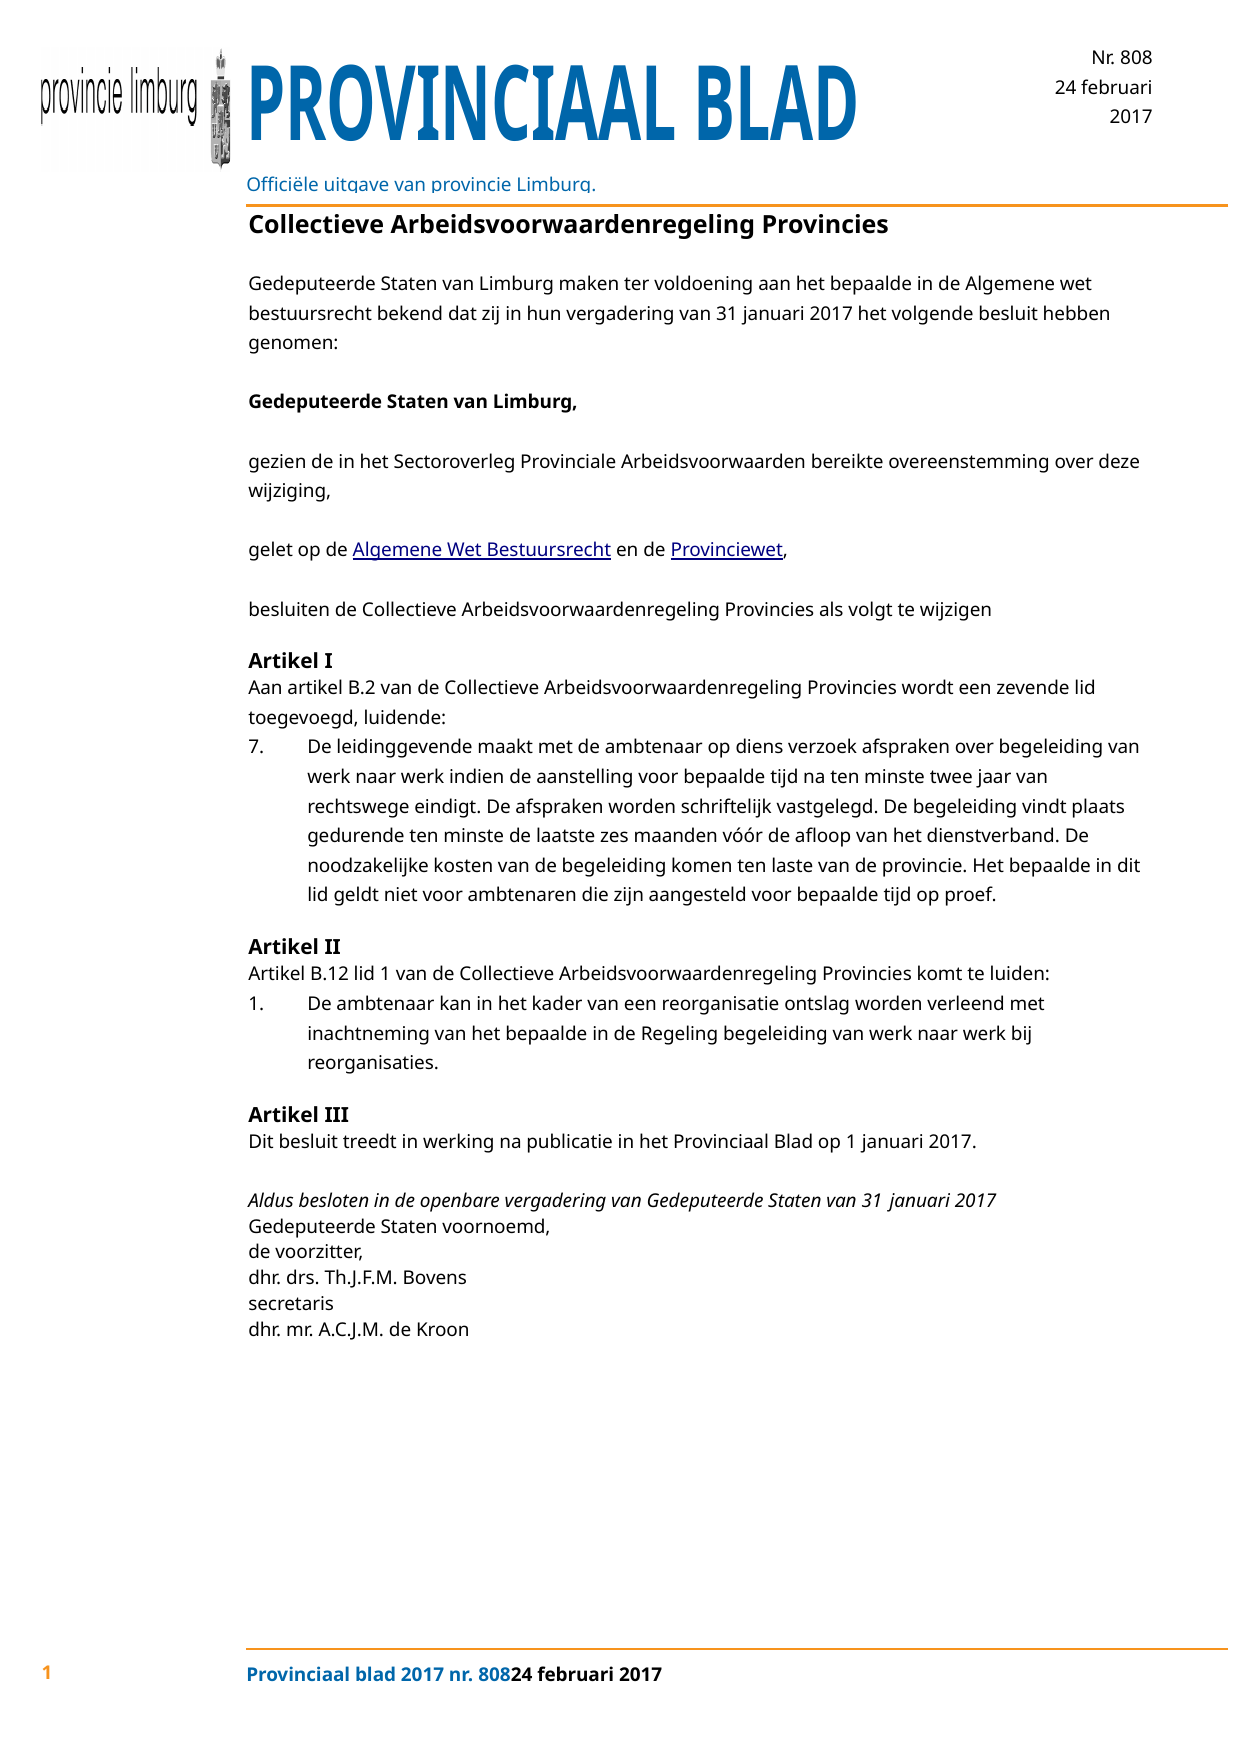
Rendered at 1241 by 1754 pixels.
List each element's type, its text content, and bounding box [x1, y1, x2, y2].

list De ambtenaar kan in het kader van een reorganisatie ontslag worden verleend met inachtneming van het bepaalde in de Regeling begeleiding van werk naar werk bij reorganisaties. [248, 990, 1152, 1075]
text Artikel I [248, 646, 1152, 674]
list De leidinggevende maakt met de ambtenaar op diens verzoek afspraken over begeleiding van werk naar werk indien de aanstelling voor bepaalde tijd na ten minste twee jaar van rechtswege eindigt. De afspraken worden schriftelijk vastgelegd. De begeleiding vindt plaats gedurende ten minste de laatste zes maanden vóór de afloop van het dienstverband. De noodzakelijke kosten van de begeleiding komen ten laste van de provincie. Het bepaalde in dit lid geldt niet voor ambtenaren die zijn aangesteld voor bepaalde tijd op proef. [248, 734, 1152, 907]
text secretaris [248, 1290, 1152, 1316]
text Aldus besloten in de openbare vergadering van Gedeputeerde Staten van 31 januari 2017 [248, 1187, 1152, 1213]
text gelet op de Algemene Wet Bestuursrecht en de Provinciewet, [248, 537, 1152, 562]
text Gedeputeerde Staten van Limburg, [248, 389, 1152, 414]
text gezien de in het Sectoroverleg Provinciale Arbeidsvoorwaarden bereikte overeenstemming over deze wijziging, [248, 448, 1152, 503]
text Collectieve Arbeidsvoorwaardenregeling Provincies [248, 207, 1152, 241]
text dhr. mr. A.C.J.M. de Kroon [248, 1316, 1152, 1342]
text Artikel II [248, 932, 1152, 961]
text Aan artikel B.2 van de Collectieve Arbeidsvoorwaardenregeling Provincies wordt een zevende lid toegevoegd, luidende: [248, 674, 1152, 730]
text Artikel B.12 lid 1 van de Collectieve Arbeidsvoorwaardenregeling Provincies komt te luiden: [248, 961, 1152, 986]
text Artikel III [248, 1100, 1152, 1128]
text Gedeputeerde Staten voornoemd, [248, 1213, 1152, 1239]
text Dit besluit treedt in werking na publicatie in het Provinciaal Blad op 1 januari 2017. [248, 1128, 1152, 1154]
picture [41, 47, 231, 172]
text dhr. drs. Th.J.F.M. Bovens [248, 1264, 1152, 1290]
text de voorzitter, [248, 1239, 1152, 1264]
text besluiten de Collectieve Arbeidsvoorwaardenregeling Provincies als volgt te wijzigen [248, 596, 1152, 621]
text Gedeputeerde Staten van Limburg maken ter voldoening aan het bepaalde in de Algemene wet bestuursrecht bekend dat zij in hun vergadering van 31 januari 2017 het volgende besluit hebben genomen: [248, 270, 1152, 355]
